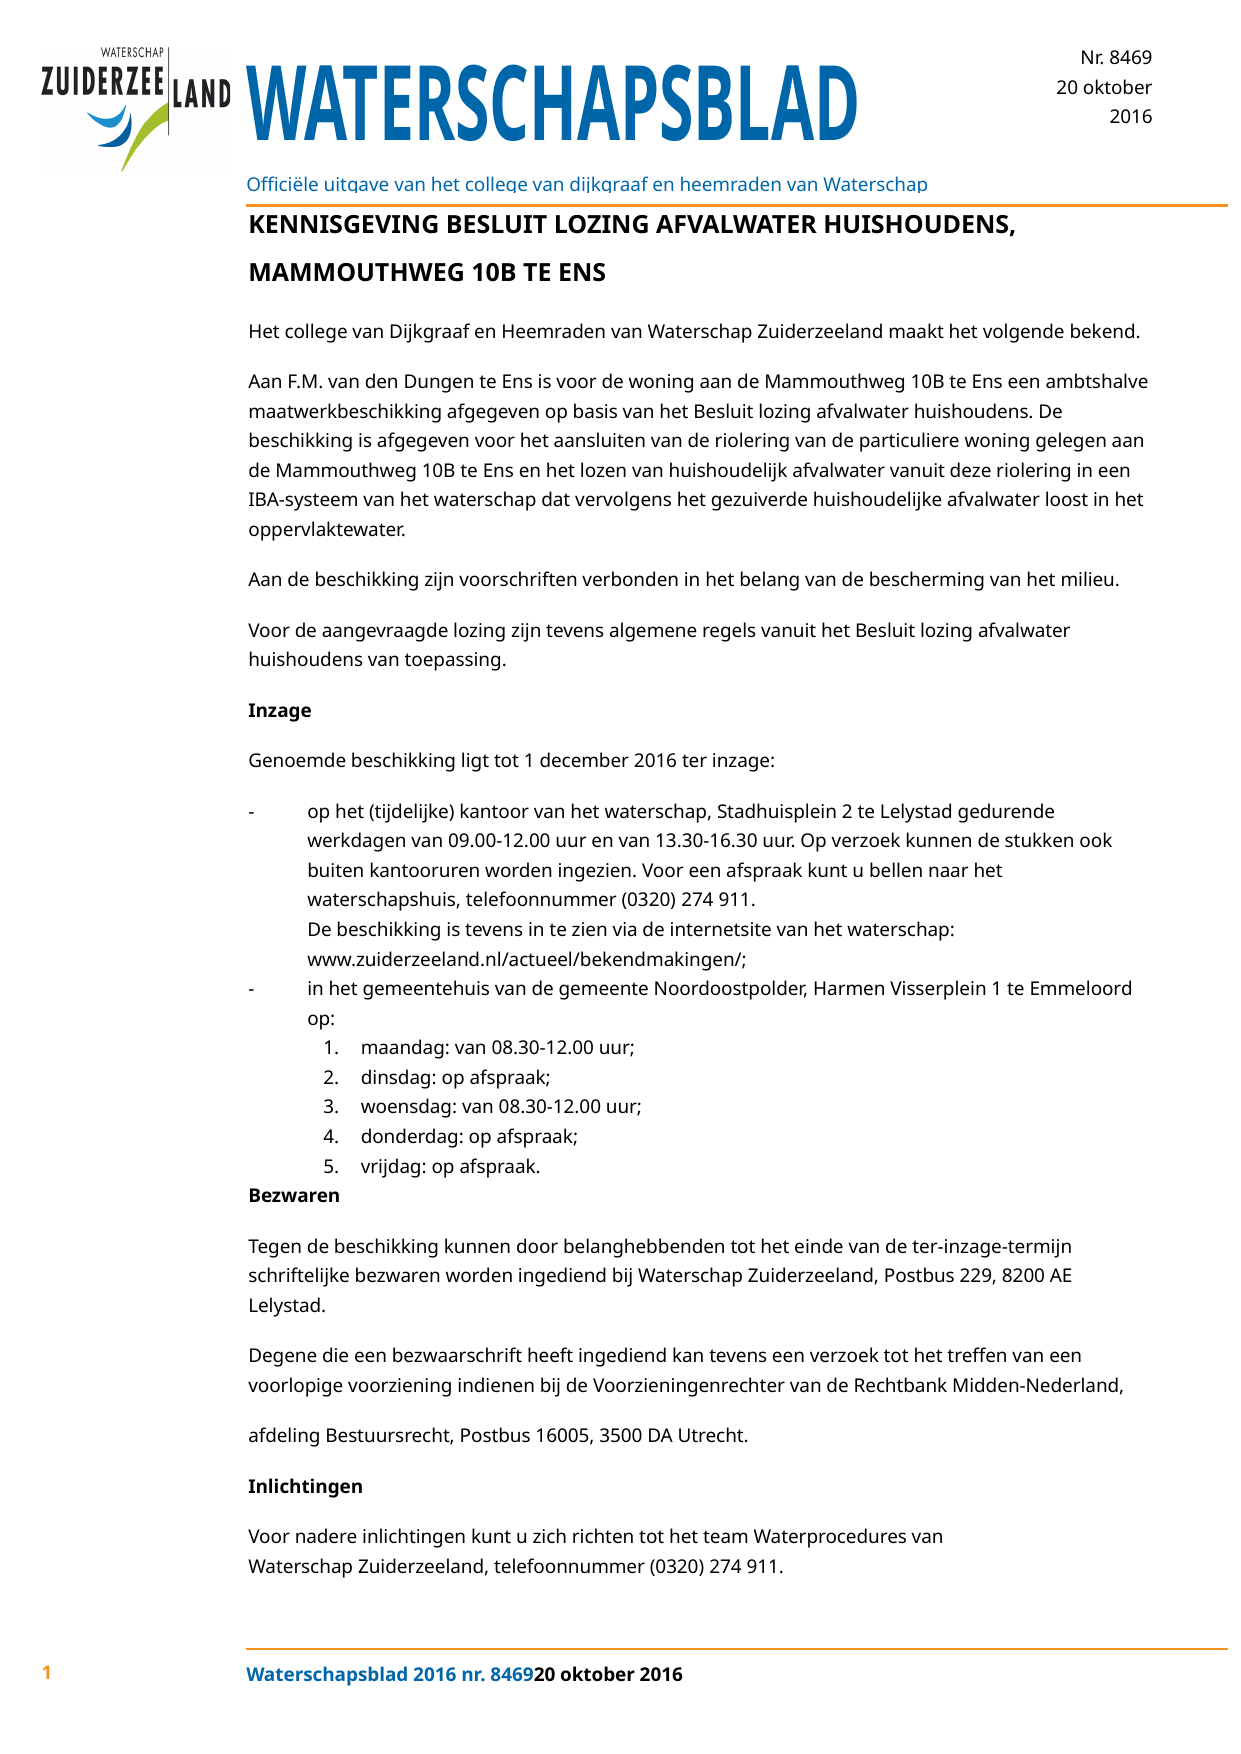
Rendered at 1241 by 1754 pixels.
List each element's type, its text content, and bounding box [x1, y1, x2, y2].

text Voor de aangevraagde lozing zijn tevens algemene regels vanuit het Besluit lozing afvalwater huishoudens van toepassing. [248, 617, 1152, 672]
text Tegen de beschikking kunnen door belanghebbenden tot het einde van de ter-inzage-termijn schriftelijke bezwaren worden ingediend bij Waterschap Zuiderzeeland, Postbus 229, 8200 AE Lelystad. [248, 1233, 1152, 1318]
text Inlichtingen [248, 1473, 1152, 1499]
list maandag: van 08.30-12.00 uur; [323, 1034, 1152, 1060]
text Voor nadere inlichtingen kunt u zich richten tot het team Waterprocedures van Waterschap Zuiderzeeland, telefoonnummer (0320) 274 911. [248, 1523, 1152, 1579]
text Genoemde beschikking ligt tot 1 december 2016 ter inzage: [248, 747, 1152, 773]
text Degene die een bezwaarschrift heeft ingediend kan tevens een verzoek tot het treffen van een voorlopige voorziening indienen bij de Voorzieningenrechter van de Rechtbank Midden-Nederland, [248, 1342, 1152, 1398]
text Aan de beschikking zijn voorschriften verbonden in het belang van de bescherming van het milieu. [248, 567, 1152, 592]
list op het (tijdelijke) kantoor van het waterschap, Stadhuisplein 2 te Lelystad gedurende werkdagen van 09.00-12.00 uur en van 13.30-16.30 uur. Op verzoek kunnen de stukken ook buiten kantooruren worden ingezien. Voor een afspraak kunt u bellen naar het waterschapshuis, telefoonnummer (0320) 274 911. [248, 798, 1152, 912]
text Bezwaren [248, 1182, 1152, 1208]
text afdeling Bestuursrecht, Postbus 16005, 3500 DA Utrecht. [248, 1422, 1152, 1448]
text Inzage [248, 697, 1152, 723]
text Aan F.M. van den Dungen te Ens is voor de woning aan de Mammouthweg 10B te Ens een ambtshalve maatwerkbeschikking afgegeven op basis van het Besluit lozing afvalwater huishoudens. De beschikking is afgegeven voor het aansluiten van de riolering van de particuliere woning gelegen aan de Mammouthweg 10B te Ens en het lozen van huishoudelijk afvalwater vanuit deze riolering in een IBA-systeem van het waterschap dat vervolgens het gezuiverde huishoudelijke afvalwater loost in het oppervlaktewater. [248, 368, 1152, 542]
picture [41, 47, 231, 172]
list De beschikking is tevens in te zien via de internetsite van het waterschap: www.zuiderzeeland.nl/actueel/bekendmakingen/; [248, 916, 1152, 972]
text Het college van Dijkgraaf en Heemraden van Waterschap Zuiderzeeland maakt het volgende bekend. [248, 318, 1152, 344]
text KENNISGEVING BESLUIT LOZING AFVALWATER HUISHOUDENS, MAMMOUTHWEG 10B TE ENS [248, 207, 1152, 288]
list in het gemeentehuis van de gemeente Noordoostpolder, Harmen Visserplein 1 te Emmeloord op: [248, 975, 1152, 1031]
list dinsdag: op afspraak; [323, 1064, 1152, 1090]
list vrijdag: op afspraak. [323, 1153, 1152, 1179]
list woensdag: van 08.30-12.00 uur; [323, 1094, 1152, 1119]
list donderdag: op afspraak; [323, 1123, 1152, 1149]
